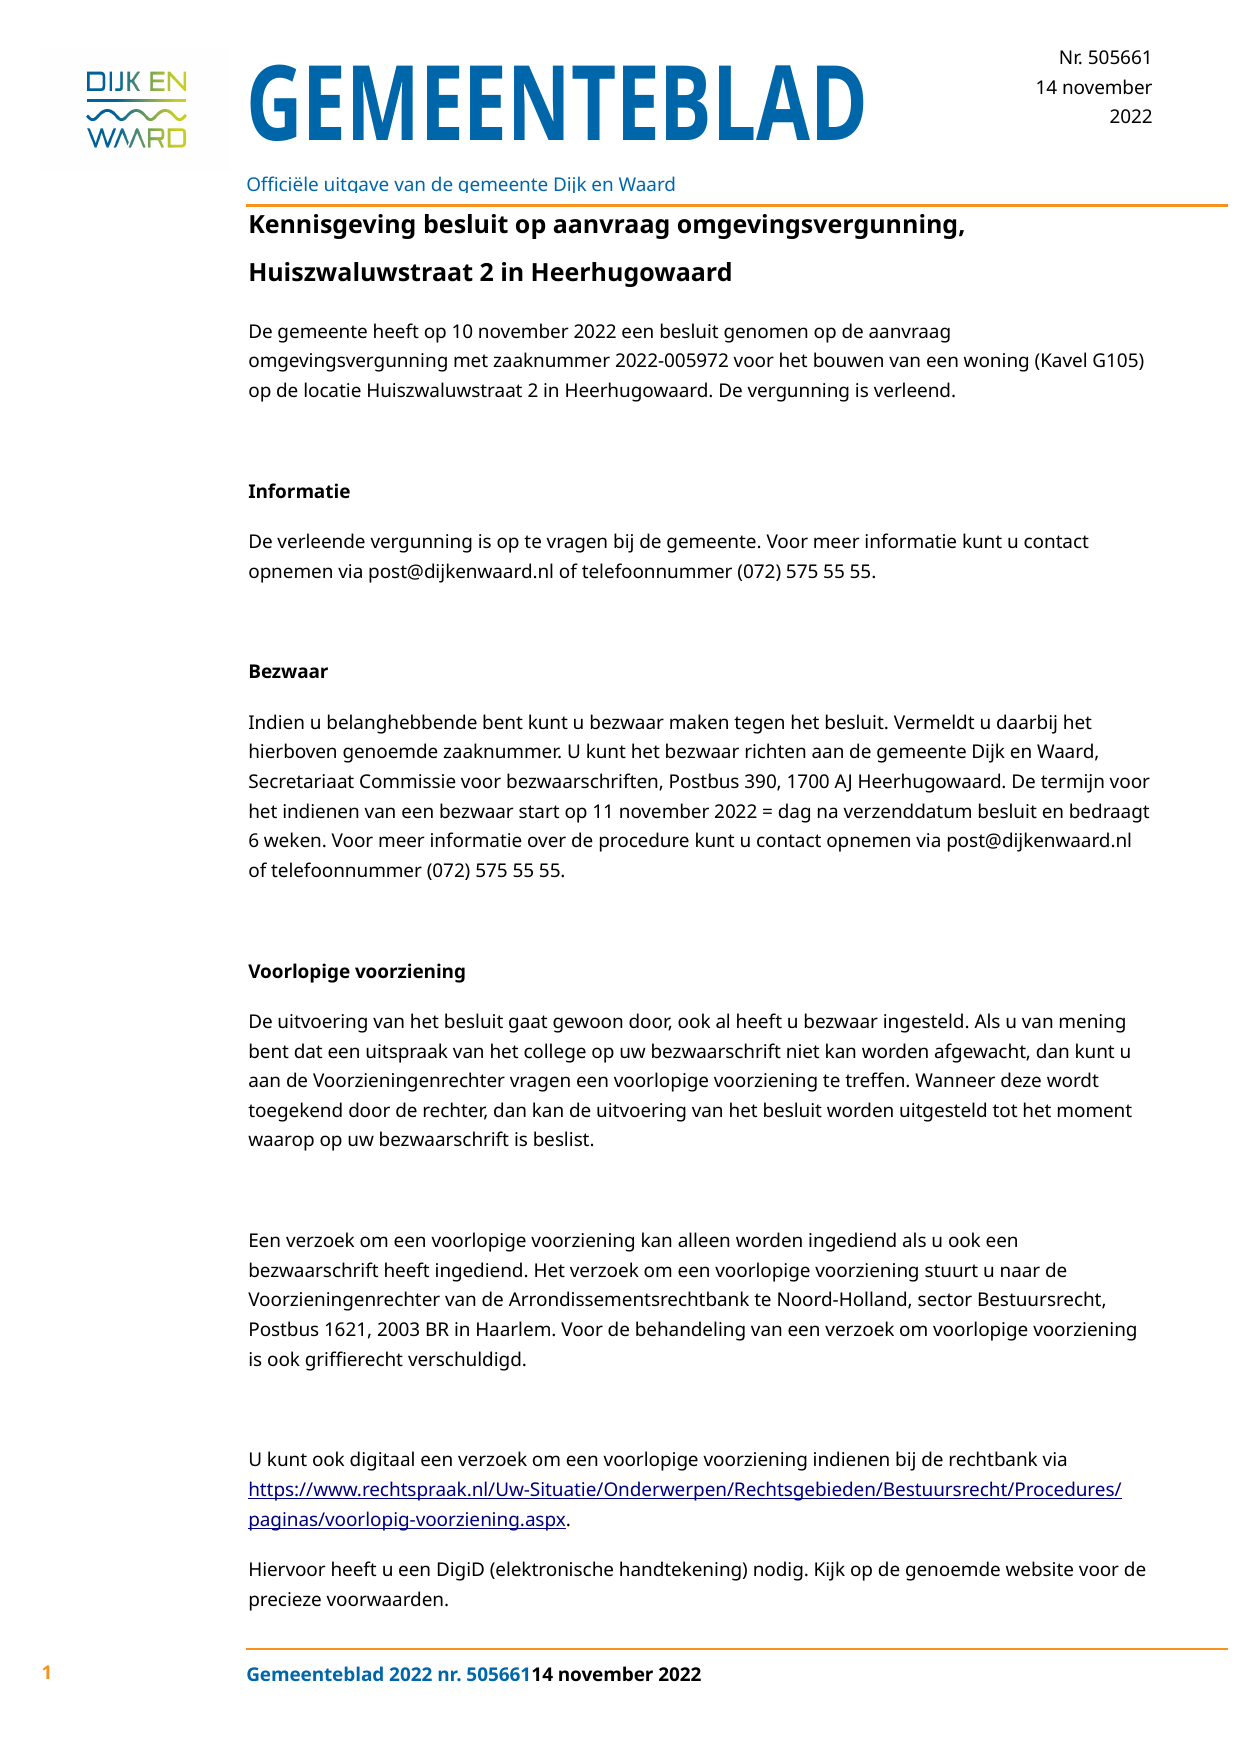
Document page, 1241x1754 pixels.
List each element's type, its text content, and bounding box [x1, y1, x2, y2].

text Een verzoek om een voorlopige voorziening kan alleen worden ingediend als u ook een bezwaarschrift heeft ingediend. Het verzoek om een voorlopige voorziening stuurt u naar de Voorzieningenrechter van de Arrondissementsrechtbank te Noord-Holland, sector Bestuursrecht, Postbus 1621, 2003 BR in Haarlem. Voor de behandeling van een verzoek om voorlopige voorziening is ook griffierecht verschuldigd. [248, 1227, 1152, 1372]
text Hiervoor heeft u een DigiD (elektronische handtekening) nodig. Kijk op de genoemde website voor de precieze voorwaarden. [248, 1556, 1152, 1612]
text Indien u belanghebbende bent kunt u bezwaar maken tegen het besluit. Vermeldt u daarbij het hierboven genoemde zaaknummer. U kunt het bezwaar richten aan de gemeente Dijk en Waard, Secretariaat Commissie voor bezwaarschriften, Postbus 390, 1700 AJ Heerhugowaard. De termijn voor het indienen van een bezwaar start op 11 november 2022 = dag na verzenddatum besluit en bedraagt 6 weken. Voor meer informatie over de procedure kunt u contact opnemen via post@dijkenwaard.nl of telefoonnummer (072) 575 55 55. [248, 709, 1152, 883]
text U kunt ook digitaal een verzoek om een voorlopige voorziening indienen bij de rechtbank via https://www.rechtspraak.nl/Uw-Situatie/Onderwerpen/Rechtsgebieden/Bestuursrecht/Procedures/paginas/voorlopig-voorziening.aspx. [248, 1447, 1152, 1532]
text Voorlopige voorziening [248, 958, 1152, 984]
text De verleende vergunning is op te vragen bij de gemeente. Voor meer informatie kunt u contact opnemen via post@dijkenwaard.nl of telefoonnummer (072) 575 55 55. [248, 528, 1152, 584]
picture [41, 47, 231, 172]
text Bezwaar [248, 659, 1152, 684]
text Kennisgeving besluit op aanvraag omgevingsvergunning, Huiszwaluwstraat 2 in Heerhugowaard [248, 207, 1152, 288]
text Informatie [248, 478, 1152, 504]
text De uitvoering van het besluit gaat gewoon door, ook al heeft u bezwaar ingesteld. Als u van mening bent dat een uitspraak van het college op uw bezwaarschrift niet kan worden afgewacht, dan kunt u aan de Voorzieningenrechter vragen een voorlopige voorziening te treffen. Wanneer deze wordt toegekend door de rechter, dan kan de uitvoering van het besluit worden uitgesteld tot het moment waarop op uw bezwaarschrift is beslist. [248, 1008, 1152, 1152]
text De gemeente heeft op 10 november 2022 een besluit genomen op de aanvraag omgevingsvergunning met zaaknummer 2022-005972 voor het bouwen van een woning (Kavel G105) op de locatie Huiszwaluwstraat 2 in Heerhugowaard. De vergunning is verleend. [248, 318, 1152, 403]
